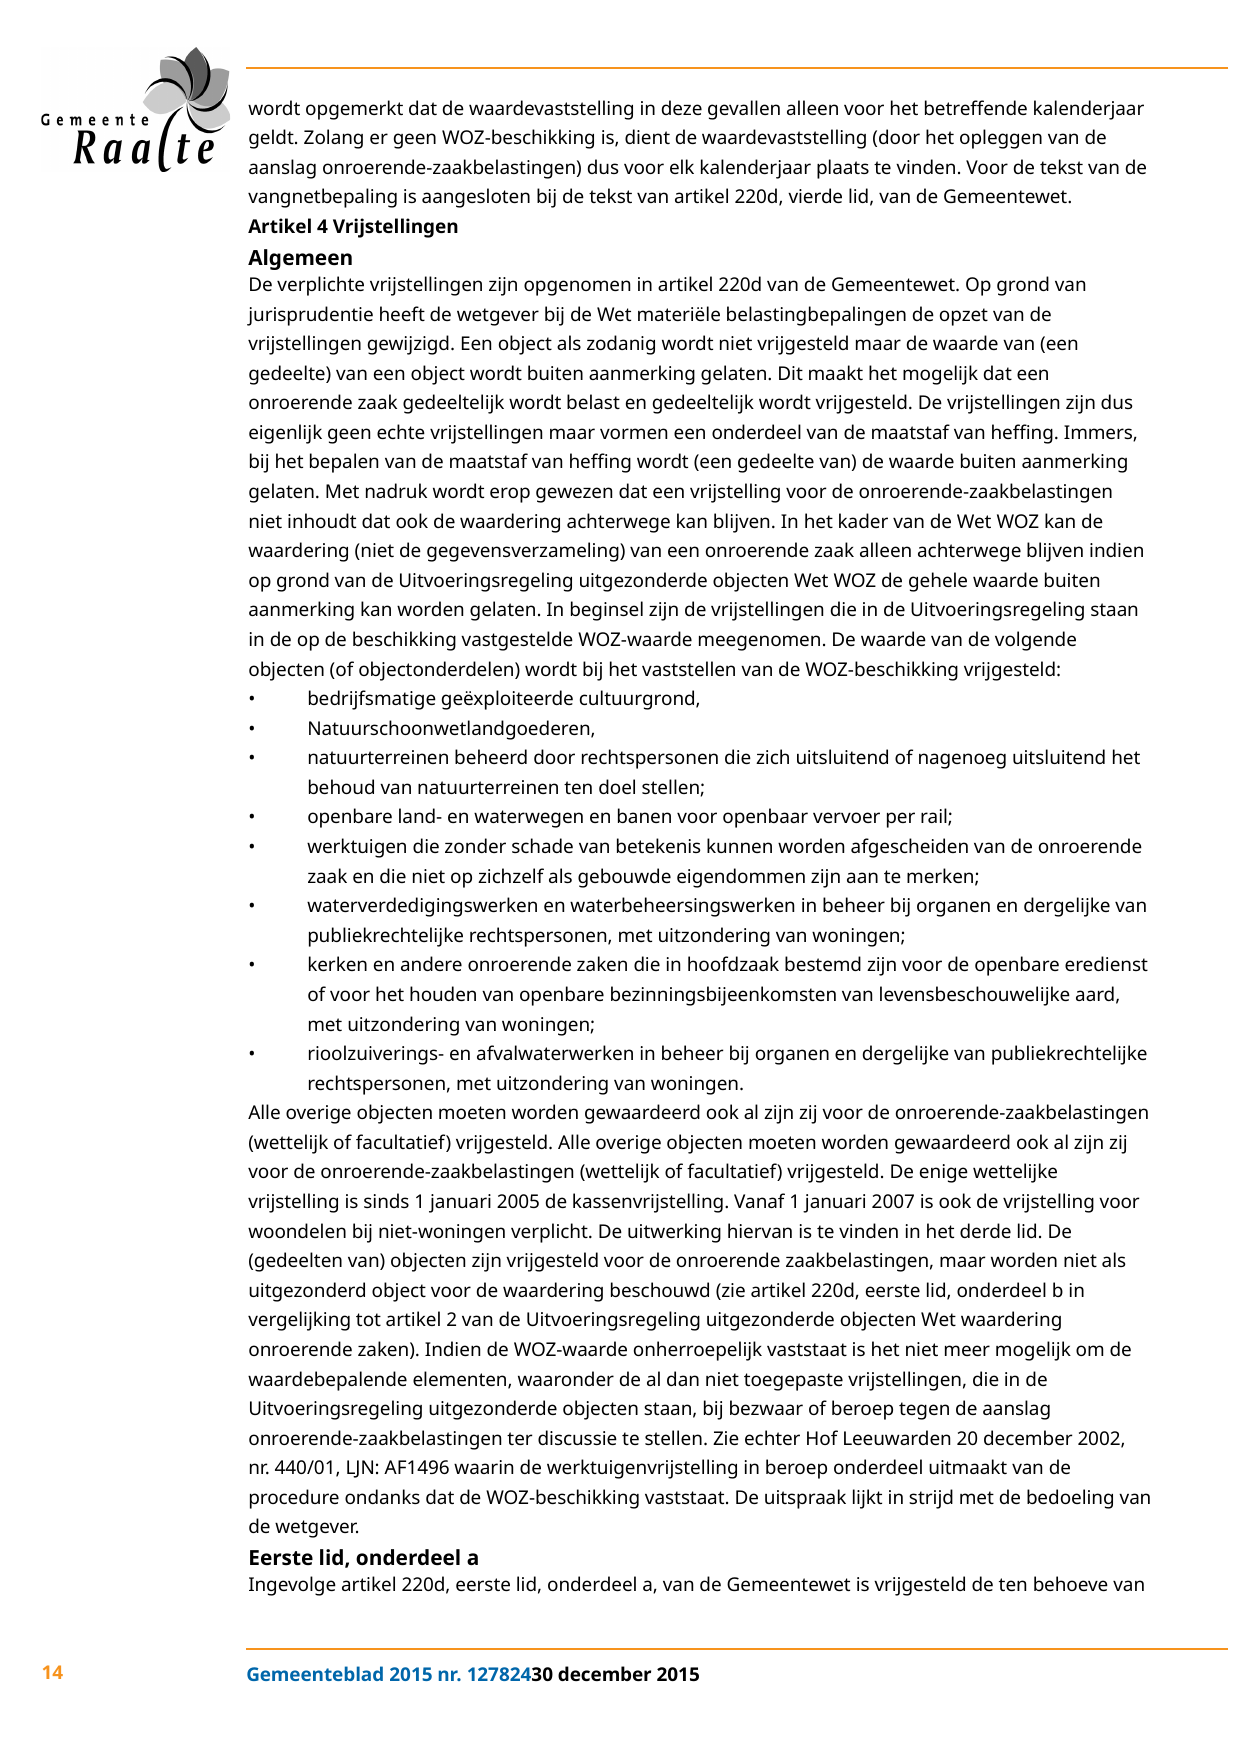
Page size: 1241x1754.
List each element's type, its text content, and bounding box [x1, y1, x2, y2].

text Artikel 4 Vrijstellingen [248, 213, 1152, 239]
list bedrijfsmatige geëxploiteerde cultuurgrond, [248, 685, 1152, 711]
list werktuigen die zonder schade van betekenis kunnen worden afgescheiden van de onroerende zaak en die niet op zichzelf als gebouwde eigendommen zijn aan te merken; [248, 833, 1152, 888]
text Eerste lid, onderdeel a [248, 1543, 1152, 1572]
list waterverdedigingswerken en waterbeheersingswerken in beheer bij organen en dergelijke van publiekrechtelijke rechtspersonen, met uitzondering van woningen; [248, 892, 1152, 948]
text Algemeen [248, 243, 1152, 271]
list kerken en andere onroerende zaken die in hoofdzaak bestemd zijn voor de openbare eredienst of voor het houden van openbare bezinningsbijeenkomsten van levensbeschouwelijke aard, met uitzondering van woningen; [248, 952, 1152, 1036]
text De verplichte vrijstellingen zijn opgenomen in artikel 220d van de Gemeentewet. Op grond van jurisprudentie heeft de wetgever bij de Wet materiële belastingbepalingen de opzet van de vrijstellingen gewijzigd. Een object als zodanig wordt niet vrijgesteld maar de waarde van (een gedeelte) van een object wordt buiten aanmerking gelaten. Dit maakt het mogelijk dat een onroerende zaak gedeeltelijk wordt belast en gedeeltelijk wordt vrijgesteld. De vrijstellingen zijn dus eigenlijk geen echte vrijstellingen maar vormen een onderdeel van de maatstaf van heffing. Immers, bij het bepalen van de maatstaf van heffing wordt (een gedeelte van) de waarde buiten aanmerking gelaten. Met nadruk wordt erop gewezen dat een vrijstelling voor de onroerende-zaakbelastingen niet inhoudt dat ook de waardering achterwege kan blijven. In het kader van de Wet WOZ kan de waardering (niet de gegevensverzameling) van een onroerende zaak alleen achterwege blijven indien op grond van de Uitvoeringsregeling uitgezonderde objecten Wet WOZ de gehele waarde buiten aanmerking kan worden gelaten. In beginsel zijn de vrijstellingen die in de Uitvoeringsregeling staan in de op de beschikking vastgestelde WOZ-waarde meegenomen. De waarde van de volgende objecten (of objectonderdelen) wordt bij het vaststellen van de WOZ-beschikking vrijgesteld: [248, 271, 1152, 681]
list natuurterreinen beheerd door rechtspersonen die zich uitsluitend of nagenoeg uitsluitend het behoud van natuurterreinen ten doel stellen; [248, 744, 1152, 800]
list Natuurschoonwetlandgoederen, [248, 715, 1152, 741]
text Ingevolge artikel 220d, eerste lid, onderdeel a, van de Gemeentewet is vrijgesteld de ten behoeve van [248, 1572, 1152, 1597]
list openbare land- en waterwegen en banen voor openbaar vervoer per rail; [248, 804, 1152, 829]
picture [41, 47, 231, 172]
text Alle overige objecten moeten worden gewaardeerd ook al zijn zij voor de onroerende-zaakbelastingen (wettelijk of facultatief) vrijgesteld. Alle overige objecten moeten worden gewaardeerd ook al zijn zij voor de onroerende-zaakbelastingen (wettelijk of facultatief) vrijgesteld. De enige wettelijke vrijstelling is sinds 1 januari 2005 de kassenvrijstelling. Vanaf 1 januari 2007 is ook de vrijstelling voor woondelen bij niet-woningen verplicht. De uitwerking hiervan is te vinden in het derde lid. De (gedeelten van) objecten zijn vrijgesteld voor de onroerende zaakbelastingen, maar worden niet als uitgezonderd object voor de waardering beschouwd (zie artikel 220d, eerste lid, onderdeel b in vergelijking tot artikel 2 van de Uitvoeringsregeling uitgezonderde objecten Wet waardering onroerende zaken). Indien de WOZ-waarde onherroepelijk vaststaat is het niet meer mogelijk om de waardebepalende elementen, waaronder de al dan niet toegepaste vrijstellingen, die in de Uitvoeringsregeling uitgezonderde objecten staan, bij bezwaar of beroep tegen de aanslag onroerende-zaakbelastingen ter discussie te stellen. Zie echter Hof Leeuwarden 20 december 2002, nr. 440/01, LJN: AF1496 waarin de werktuigenvrijstelling in beroep onderdeel uitmaakt van de procedure ondanks dat de WOZ-beschikking vaststaat. De uitspraak lijkt in strijd met de bedoeling van de wetgever. [248, 1099, 1152, 1539]
list rioolzuiverings- en afvalwaterwerken in beheer bij organen en dergelijke van publiekrechtelijke rechtspersonen, met uitzondering van woningen. [248, 1040, 1152, 1096]
text wordt opgemerkt dat de waardevaststelling in deze gevallen alleen voor het betreffende kalenderjaar geldt. Zolang er geen WOZ-beschikking is, dient de waardevaststelling (door het opleggen van de aanslag onroerende-zaakbelastingen) dus voor elk kalenderjaar plaats te vinden. Voor de tekst van de vangnetbepaling is aangesloten bij de tekst van artikel 220d, vierde lid, van de Gemeentewet. [248, 95, 1152, 209]
